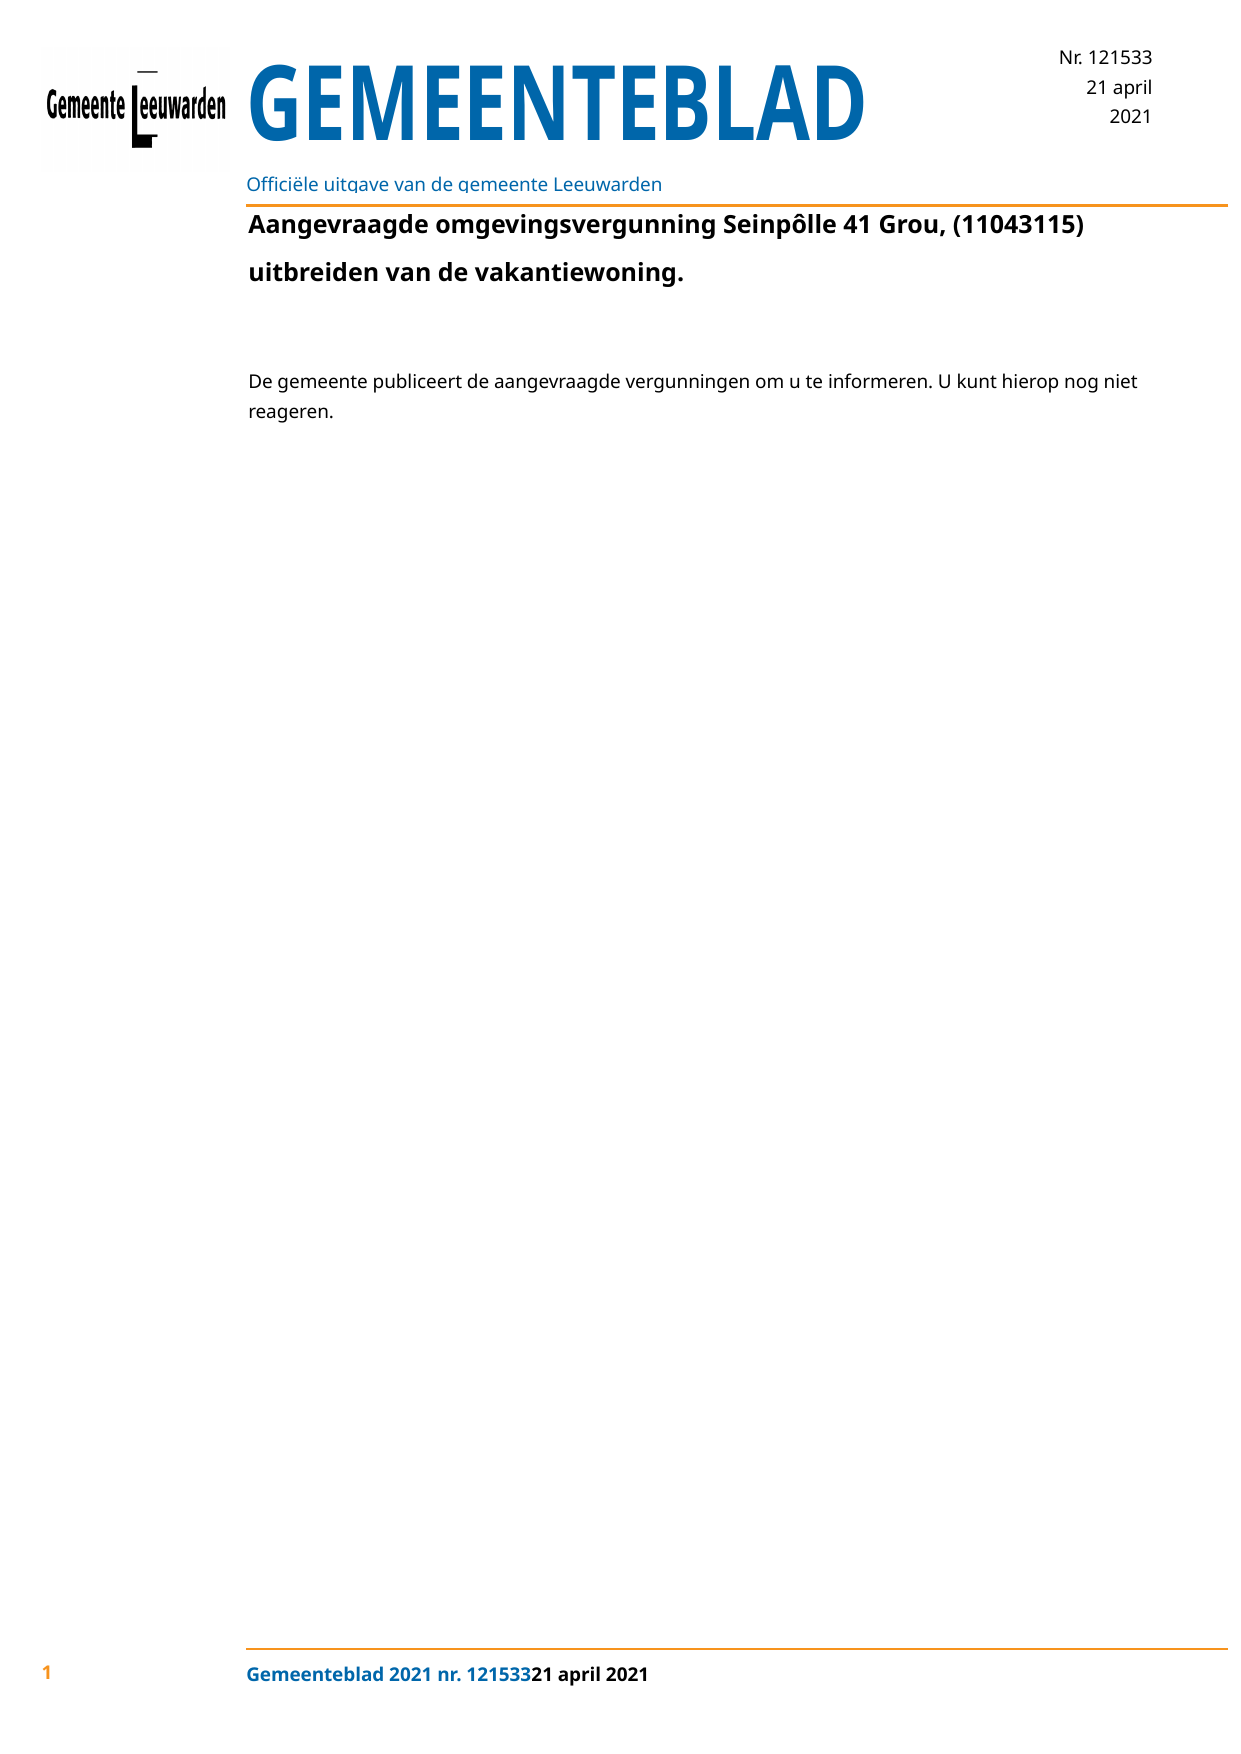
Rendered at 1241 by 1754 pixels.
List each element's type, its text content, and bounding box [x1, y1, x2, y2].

picture [41, 47, 231, 172]
text De gemeente publiceert de aangevraagde vergunningen om u te informeren. U kunt hierop nog niet reageren. [248, 368, 1152, 424]
text Aangevraagde omgevingsvergunning Seinpôlle 41 Grou, (11043115) uitbreiden van de vakantiewoning. [248, 207, 1152, 288]
